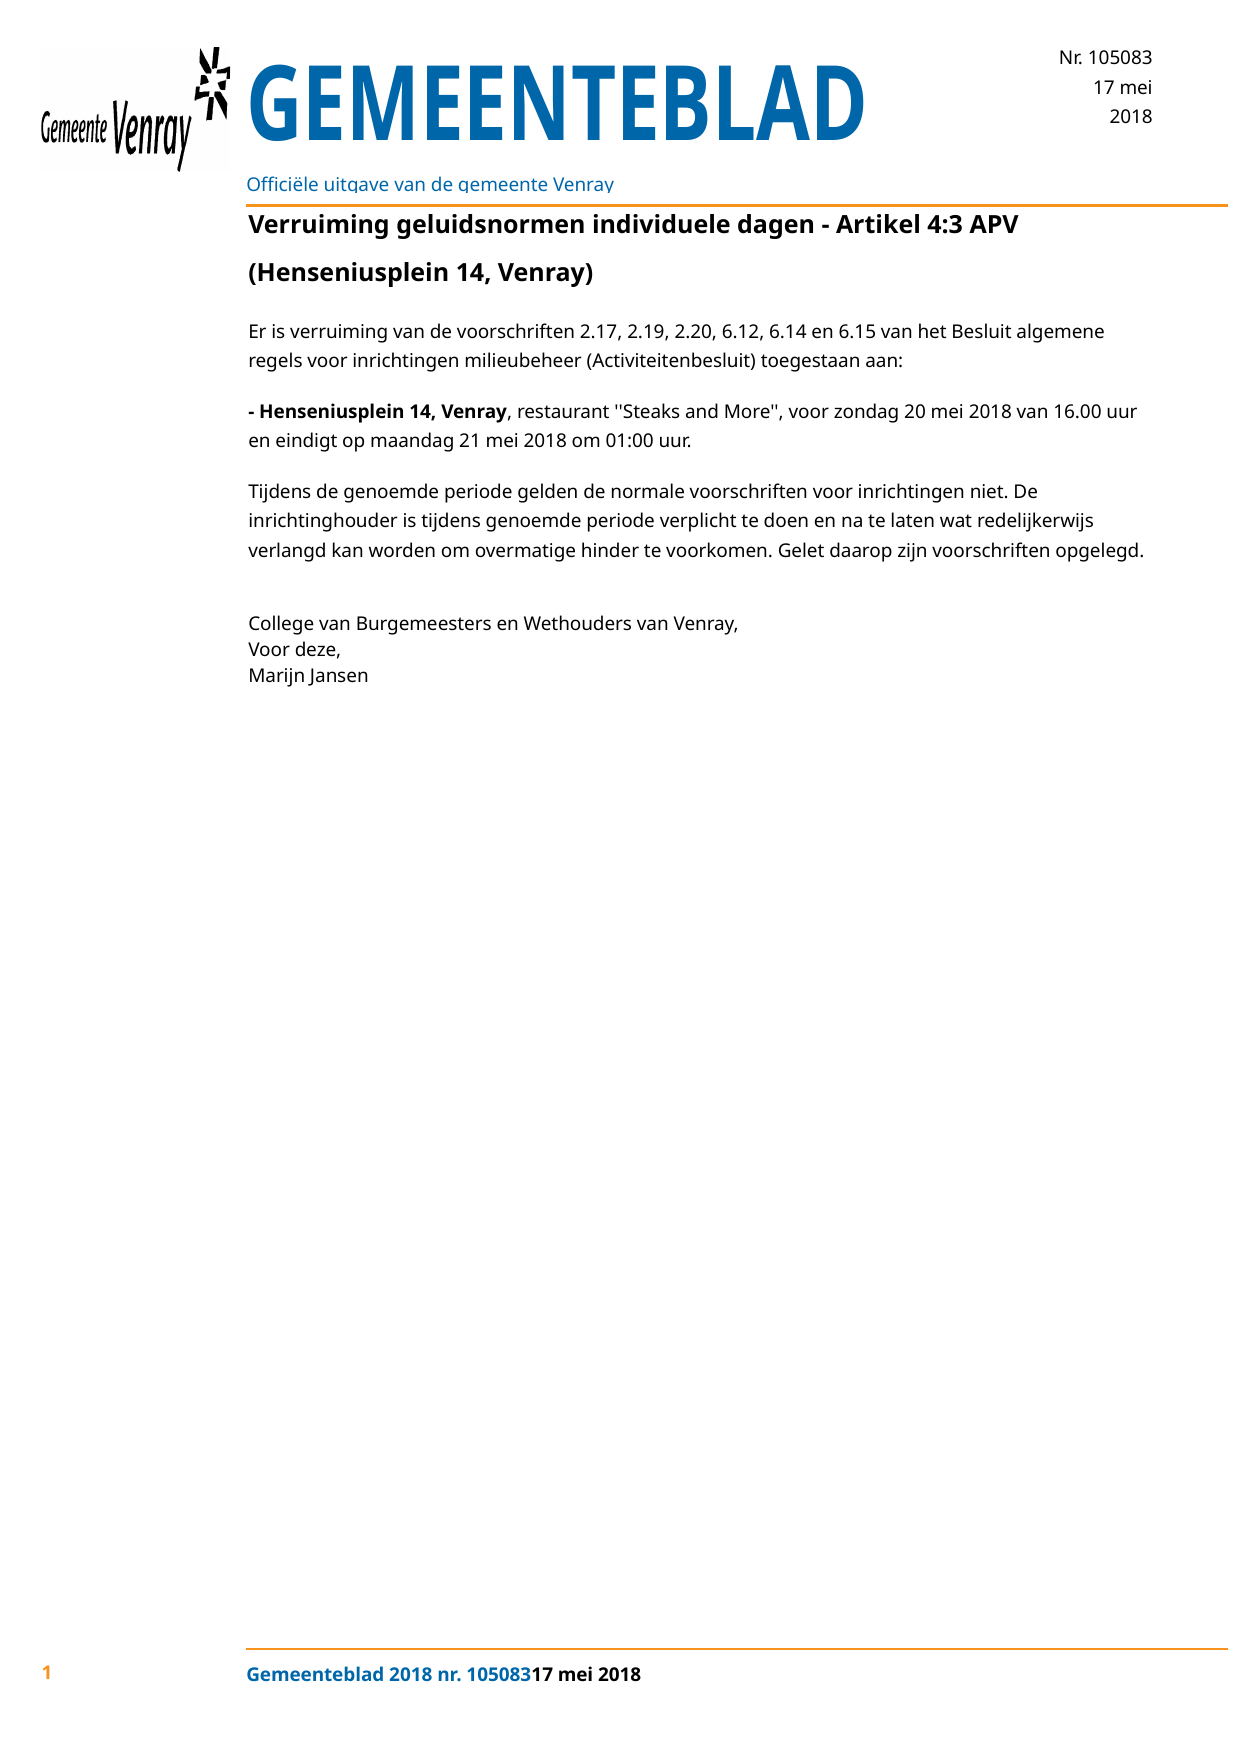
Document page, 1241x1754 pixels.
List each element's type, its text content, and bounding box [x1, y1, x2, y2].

text Er is verruiming van de voorschriften 2.17, 2.19, 2.20, 6.12, 6.14 en 6.15 van het Besluit algemene regels voor inrichtingen milieubeheer (Activiteitenbesluit) toegestaan aan: [248, 318, 1152, 373]
picture [41, 47, 231, 172]
text Marijn Jansen [248, 662, 1152, 688]
text Tijdens de genoemde periode gelden de normale voorschriften voor inrichtingen niet. De inrichtinghouder is tijdens genoemde periode verplicht te doen en na te laten wat redelijkerwijs verlangd kan worden om overmatige hinder te voorkomen. Gelet daarop zijn voorschriften opgelegd. [248, 478, 1152, 563]
text Verruiming geluidsnormen individuele dagen - Artikel 4:3 APV (Henseniusplein 14, Venray) [248, 207, 1152, 288]
text College van Burgemeesters en Wethouders van Venray, [248, 611, 1152, 636]
text Voor deze, [248, 636, 1152, 662]
text - Henseniusplein 14, Venray, restaurant ''Steaks and More'', voor zondag 20 mei 2018 van 16.00 uur en eindigt op maandag 21 mei 2018 om 01:00 uur. [248, 398, 1152, 453]
